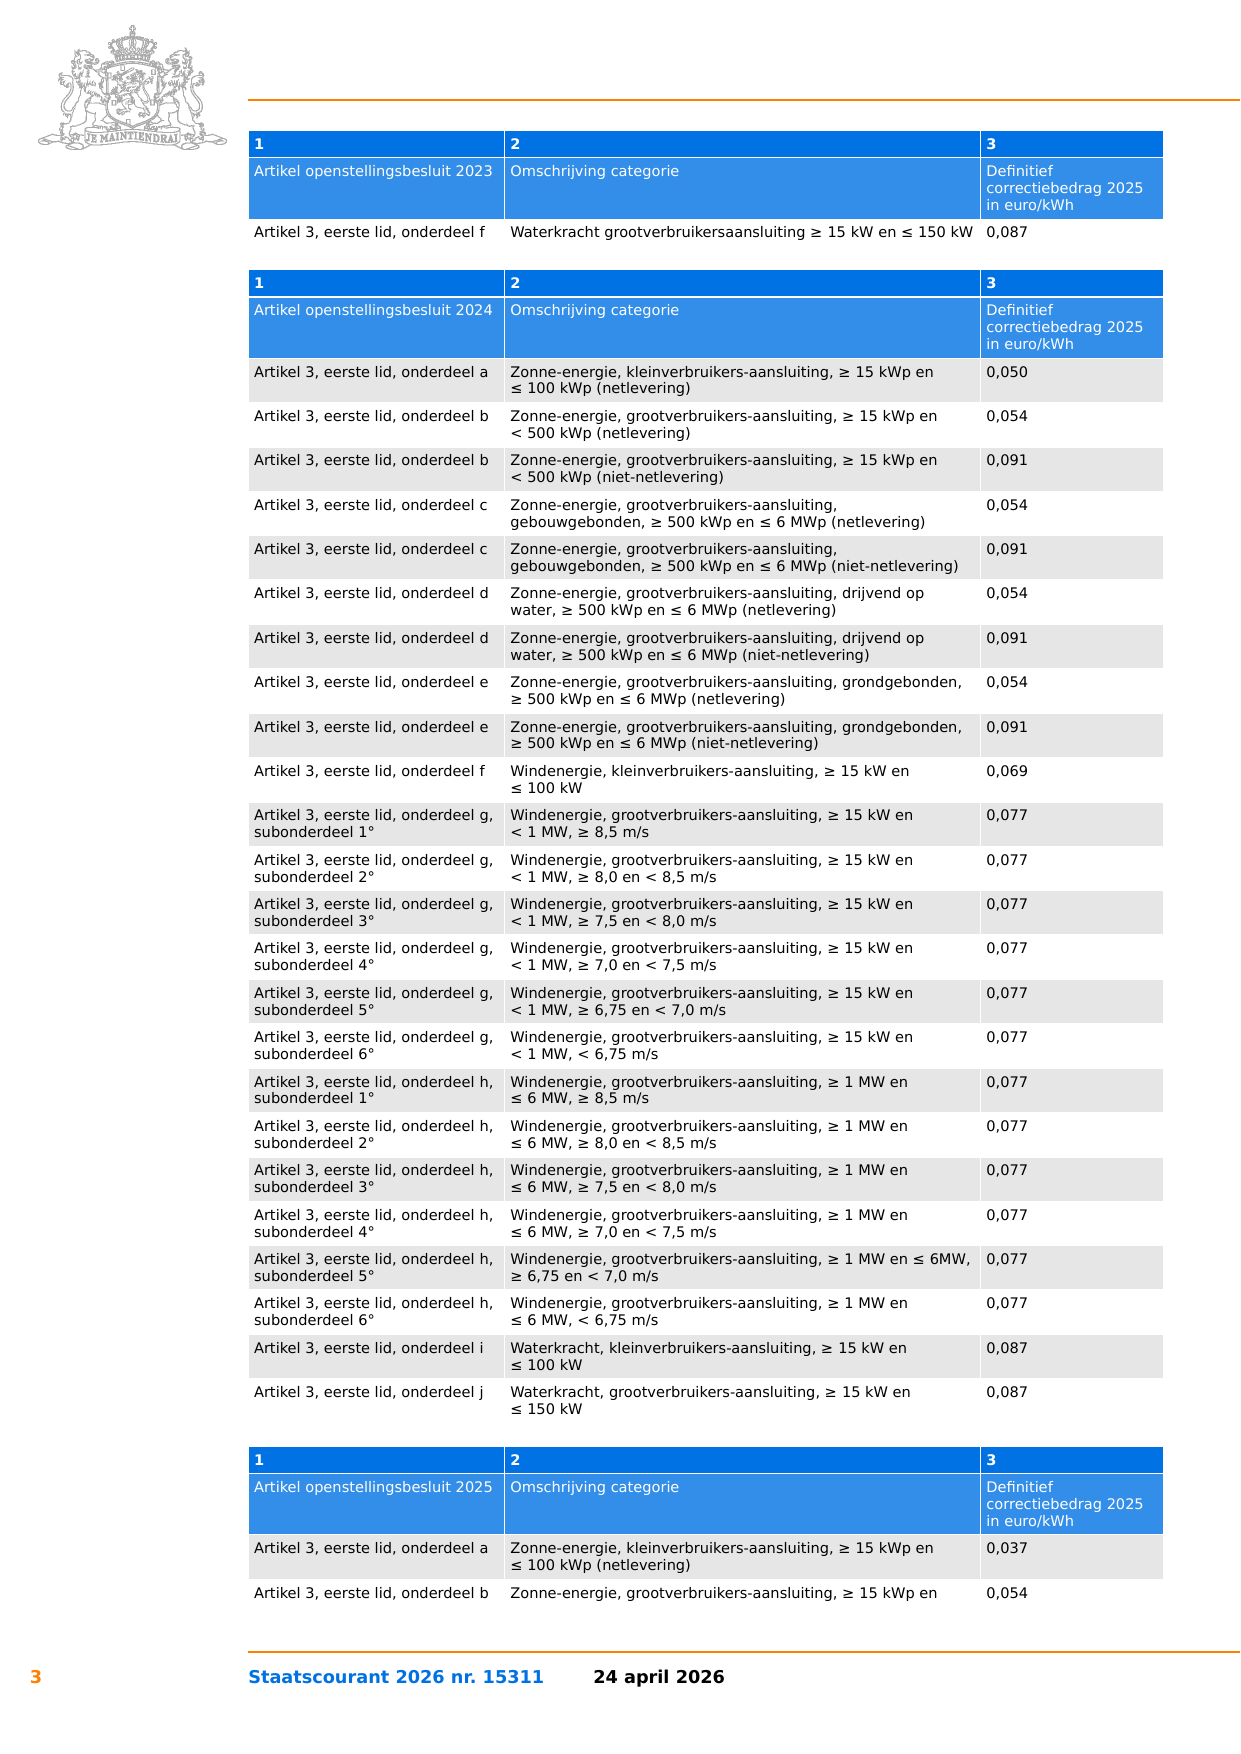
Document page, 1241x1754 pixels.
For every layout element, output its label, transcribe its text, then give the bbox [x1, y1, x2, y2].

table_cell Windenergie, grootverbruikers-aansluiting, ≥ 15 kW en < 1 MW, < 6,75 m/s [505, 1024, 980, 1068]
table_cell Omschrijving categorie [505, 1474, 980, 1534]
table_header 1 [249, 1447, 504, 1473]
table_cell Artikel 3, eerste lid, onderdeel g, subonderdeel 1° [249, 803, 504, 846]
table_cell 0,077 [981, 803, 1163, 846]
table_cell Artikel 3, eerste lid, onderdeel g, subonderdeel 5° [249, 980, 504, 1023]
table_cell 0,050 [981, 359, 1163, 402]
table_cell Definitief correctiebedrag 2025 in euro/kWh [981, 298, 1163, 358]
table_cell Artikel 3, eerste lid, onderdeel h, subonderdeel 3° [249, 1158, 504, 1201]
table_cell Waterkracht, grootverbruikers-aansluiting, ≥ 15 kW en ≤ 150 kW [505, 1379, 980, 1423]
table_header 3 [981, 270, 1163, 296]
table_cell Windenergie, kleinverbruikers-aansluiting, ≥ 15 kW en ≤ 100 kW [505, 758, 980, 801]
table_cell 0,054 [981, 1580, 1163, 1606]
table_cell Artikel 3, eerste lid, onderdeel g, subonderdeel 4° [249, 936, 504, 979]
table_cell Windenergie, grootverbruikers-aansluiting, ≥ 1 MW en ≤ 6 MW, < 6,75 m/s [505, 1291, 980, 1334]
table_cell Zonne-energie, grootverbruikers-aansluiting, grondgebonden, ≥ 500 kWp en ≤ 6 MWp (niet-netlevering) [505, 714, 980, 757]
table_cell Windenergie, grootverbruikers-aansluiting, ≥ 15 kW en < 1 MW, ≥ 7,0 en < 7,5 m/s [505, 936, 980, 979]
table_cell Windenergie, grootverbruikers-aansluiting, ≥ 15 kW en < 1 MW, ≥ 6,75 en < 7,0 m/s [505, 980, 980, 1023]
table_cell Windenergie, grootverbruikers-aansluiting, ≥ 1 MW en ≤ 6 MW, ≥ 7,0 en < 7,5 m/s [505, 1202, 980, 1245]
table_cell 0,077 [981, 1246, 1163, 1289]
table_cell Artikel 3, eerste lid, onderdeel f [249, 220, 504, 246]
table_cell Windenergie, grootverbruikers-aansluiting, ≥ 1 MW en ≤ 6MW, ≥ 6,75 en < 7,0 m/s [505, 1246, 980, 1289]
table_cell 0,077 [981, 1291, 1163, 1334]
table_cell Zonne-energie, grootverbruikers-aansluiting, ≥ 15 kWp en < 500 kWp (niet-netlevering) [505, 448, 980, 491]
table_cell Artikel 3, eerste lid, onderdeel c [249, 536, 504, 579]
table_header 2 [505, 1447, 980, 1473]
table_cell Artikel 3, eerste lid, onderdeel f [249, 758, 504, 801]
table_cell Artikel 3, eerste lid, onderdeel b [249, 448, 504, 491]
table_cell 0,069 [981, 758, 1163, 801]
table_cell 0,077 [981, 1158, 1163, 1201]
table_cell 0,077 [981, 1069, 1163, 1112]
table_cell Artikel openstellingsbesluit 2025 [249, 1474, 504, 1534]
table_cell Artikel 3, eerste lid, onderdeel e [249, 714, 504, 757]
table_cell Windenergie, grootverbruikers-aansluiting, ≥ 1 MW en ≤ 6 MW, ≥ 8,0 en < 8,5 m/s [505, 1113, 980, 1156]
table_cell Zonne-energie, grootverbruikers-aansluiting, drijvend op water, ≥ 500 kWp en ≤ 6 MWp (netlevering) [505, 581, 980, 624]
table_cell Artikel 3, eerste lid, onderdeel a [249, 359, 504, 402]
table_cell Windenergie, grootverbruikers-aansluiting, ≥ 15 kW en < 1 MW, ≥ 8,0 en < 8,5 m/s [505, 847, 980, 890]
table_cell Omschrijving categorie [505, 298, 980, 358]
table_cell 0,091 [981, 714, 1163, 757]
table_cell Artikel openstellingsbesluit 2023 [249, 158, 504, 219]
table_cell Zonne-energie, grootverbruikers-aansluiting, drijvend op water, ≥ 500 kWp en ≤ 6 MWp (niet-netlevering) [505, 625, 980, 668]
table_cell Artikel 3, eerste lid, onderdeel e [249, 669, 504, 713]
table_cell Artikel 3, eerste lid, onderdeel i [249, 1335, 504, 1378]
table_cell 0,087 [981, 1379, 1163, 1423]
table_cell 0,054 [981, 581, 1163, 624]
table_cell 0,091 [981, 536, 1163, 579]
table_cell Zonne-energie, grootverbruikers-aansluiting, ≥ 15 kWp en [505, 1580, 980, 1606]
table_cell 0,054 [981, 492, 1163, 535]
table_cell Zonne-energie, grootverbruikers-aansluiting, grondgebonden, ≥ 500 kWp en ≤ 6 MWp (netlevering) [505, 669, 980, 713]
table_cell Waterkracht grootverbruikersaansluiting ≥ 15 kW en ≤ 150 kW [505, 220, 980, 246]
table_cell 0,077 [981, 980, 1163, 1023]
table_cell Artikel 3, eerste lid, onderdeel h, subonderdeel 4° [249, 1202, 504, 1245]
table_cell 0,077 [981, 891, 1163, 934]
table_cell Artikel 3, eerste lid, onderdeel h, subonderdeel 1° [249, 1069, 504, 1112]
table_header 1 [249, 131, 504, 157]
table_cell 0,037 [981, 1535, 1163, 1579]
table_cell Artikel 3, eerste lid, onderdeel d [249, 625, 504, 668]
table_header 3 [981, 131, 1163, 157]
table_cell Artikel 3, eerste lid, onderdeel g, subonderdeel 6° [249, 1024, 504, 1068]
table_cell 0,077 [981, 936, 1163, 979]
table_cell 0,077 [981, 847, 1163, 890]
table_cell 0,077 [981, 1024, 1163, 1068]
table_cell Artikel 3, eerste lid, onderdeel h, subonderdeel 6° [249, 1291, 504, 1334]
table_cell Artikel 3, eerste lid, onderdeel j [249, 1379, 504, 1423]
table_cell Windenergie, grootverbruikers-aansluiting, ≥ 1 MW en ≤ 6 MW, ≥ 8,5 m/s [505, 1069, 980, 1112]
table_cell Waterkracht, kleinverbruikers-aansluiting, ≥ 15 kW en ≤ 100 kW [505, 1335, 980, 1378]
table_cell Artikel 3, eerste lid, onderdeel a [249, 1535, 504, 1579]
table_cell Artikel 3, eerste lid, onderdeel h, subonderdeel 5° [249, 1246, 504, 1289]
table_cell Windenergie, grootverbruikers-aansluiting, ≥ 15 kW en < 1 MW, ≥ 8,5 m/s [505, 803, 980, 846]
table_cell Artikel 3, eerste lid, onderdeel d [249, 581, 504, 624]
table_cell Windenergie, grootverbruikers-aansluiting, ≥ 1 MW en ≤ 6 MW, ≥ 7,5 en < 8,0 m/s [505, 1158, 980, 1201]
table_cell Omschrijving categorie [505, 158, 980, 219]
table_cell Artikel 3, eerste lid, onderdeel c [249, 492, 504, 535]
table_cell Definitief correctiebedrag 2025 in euro/kWh [981, 158, 1163, 219]
table_cell Artikel 3, eerste lid, onderdeel h, subonderdeel 2° [249, 1113, 504, 1156]
table_cell Artikel 3, eerste lid, onderdeel g, subonderdeel 3° [249, 891, 504, 934]
table_cell Zonne-energie, grootverbruikers-aansluiting, gebouwgebonden, ≥ 500 kWp en ≤ 6 MWp (netlevering) [505, 492, 980, 535]
table_cell 0,087 [981, 220, 1163, 246]
table_cell Windenergie, grootverbruikers-aansluiting, ≥ 15 kW en < 1 MW, ≥ 7,5 en < 8,0 m/s [505, 891, 980, 934]
table_header 3 [981, 1447, 1163, 1473]
table_cell Artikel openstellingsbesluit 2024 [249, 298, 504, 358]
table_header 1 [249, 270, 504, 296]
table_cell Zonne-energie, kleinverbruikers-aansluiting, ≥ 15 kWp en ≤ 100 kWp (netlevering) [505, 1535, 980, 1579]
table_cell 0,054 [981, 669, 1163, 713]
table_cell Artikel 3, eerste lid, onderdeel b [249, 403, 504, 446]
table_cell 0,087 [981, 1335, 1163, 1378]
table_cell 0,054 [981, 403, 1163, 446]
table_cell 0,091 [981, 625, 1163, 668]
table_cell 0,077 [981, 1113, 1163, 1156]
table_cell 0,091 [981, 448, 1163, 491]
table_cell Definitief correctiebedrag 2025 in euro/kWh [981, 1474, 1163, 1534]
table_cell Zonne-energie, kleinverbruikers-aansluiting, ≥ 15 kWp en ≤ 100 kWp (netlevering) [505, 359, 980, 402]
table_cell Artikel 3, eerste lid, onderdeel g, subonderdeel 2° [249, 847, 504, 890]
table_header 2 [505, 270, 980, 296]
table_header 2 [505, 131, 980, 157]
table_cell Artikel 3, eerste lid, onderdeel b [249, 1580, 504, 1606]
picture [38, 25, 227, 150]
table_cell Zonne-energie, grootverbruikers-aansluiting, gebouwgebonden, ≥ 500 kWp en ≤ 6 MWp (niet-netlevering) [505, 536, 980, 579]
table_cell Zonne-energie, grootverbruikers-aansluiting, ≥ 15 kWp en < 500 kWp (netlevering) [505, 403, 980, 446]
table_cell 0,077 [981, 1202, 1163, 1245]
